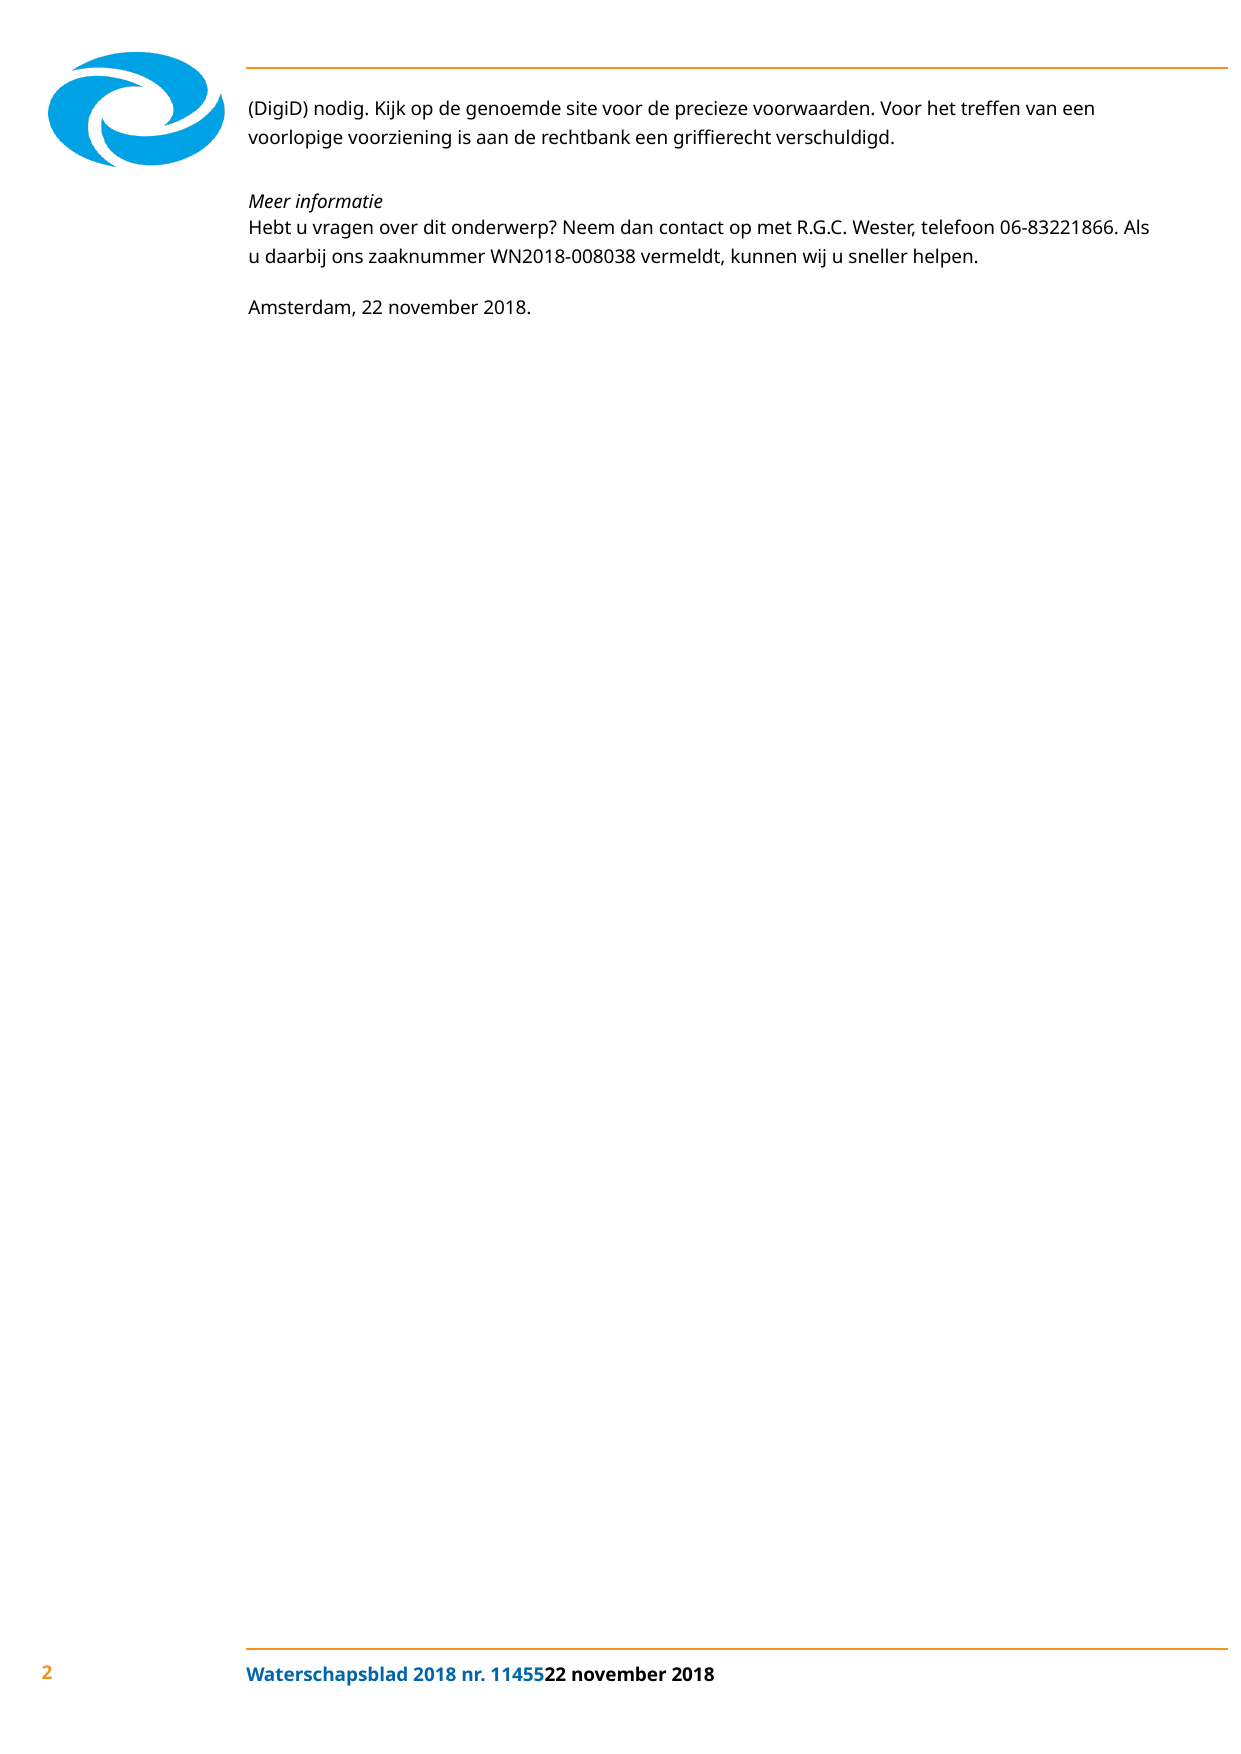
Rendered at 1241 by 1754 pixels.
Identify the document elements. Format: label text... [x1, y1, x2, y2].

text Amsterdam, 22 november 2018. [248, 294, 1152, 320]
picture [41, 47, 231, 172]
text Hebt u vragen over dit onderwerp? Neem dan contact op met R.G.C. Wester, telefoon 06-83221866. Als u daarbij ons zaaknummer WN2018-008038 vermeldt, kunnen wij u sneller helpen. [248, 214, 1152, 269]
text (DigiD) nodig. Kijk op de genoemde site voor de precieze voorwaarden. Voor het treffen van een voorlopige voorziening is aan de rechtbank een griffierecht verschuldigd. [248, 95, 1152, 150]
text Meer informatie [248, 188, 1152, 214]
